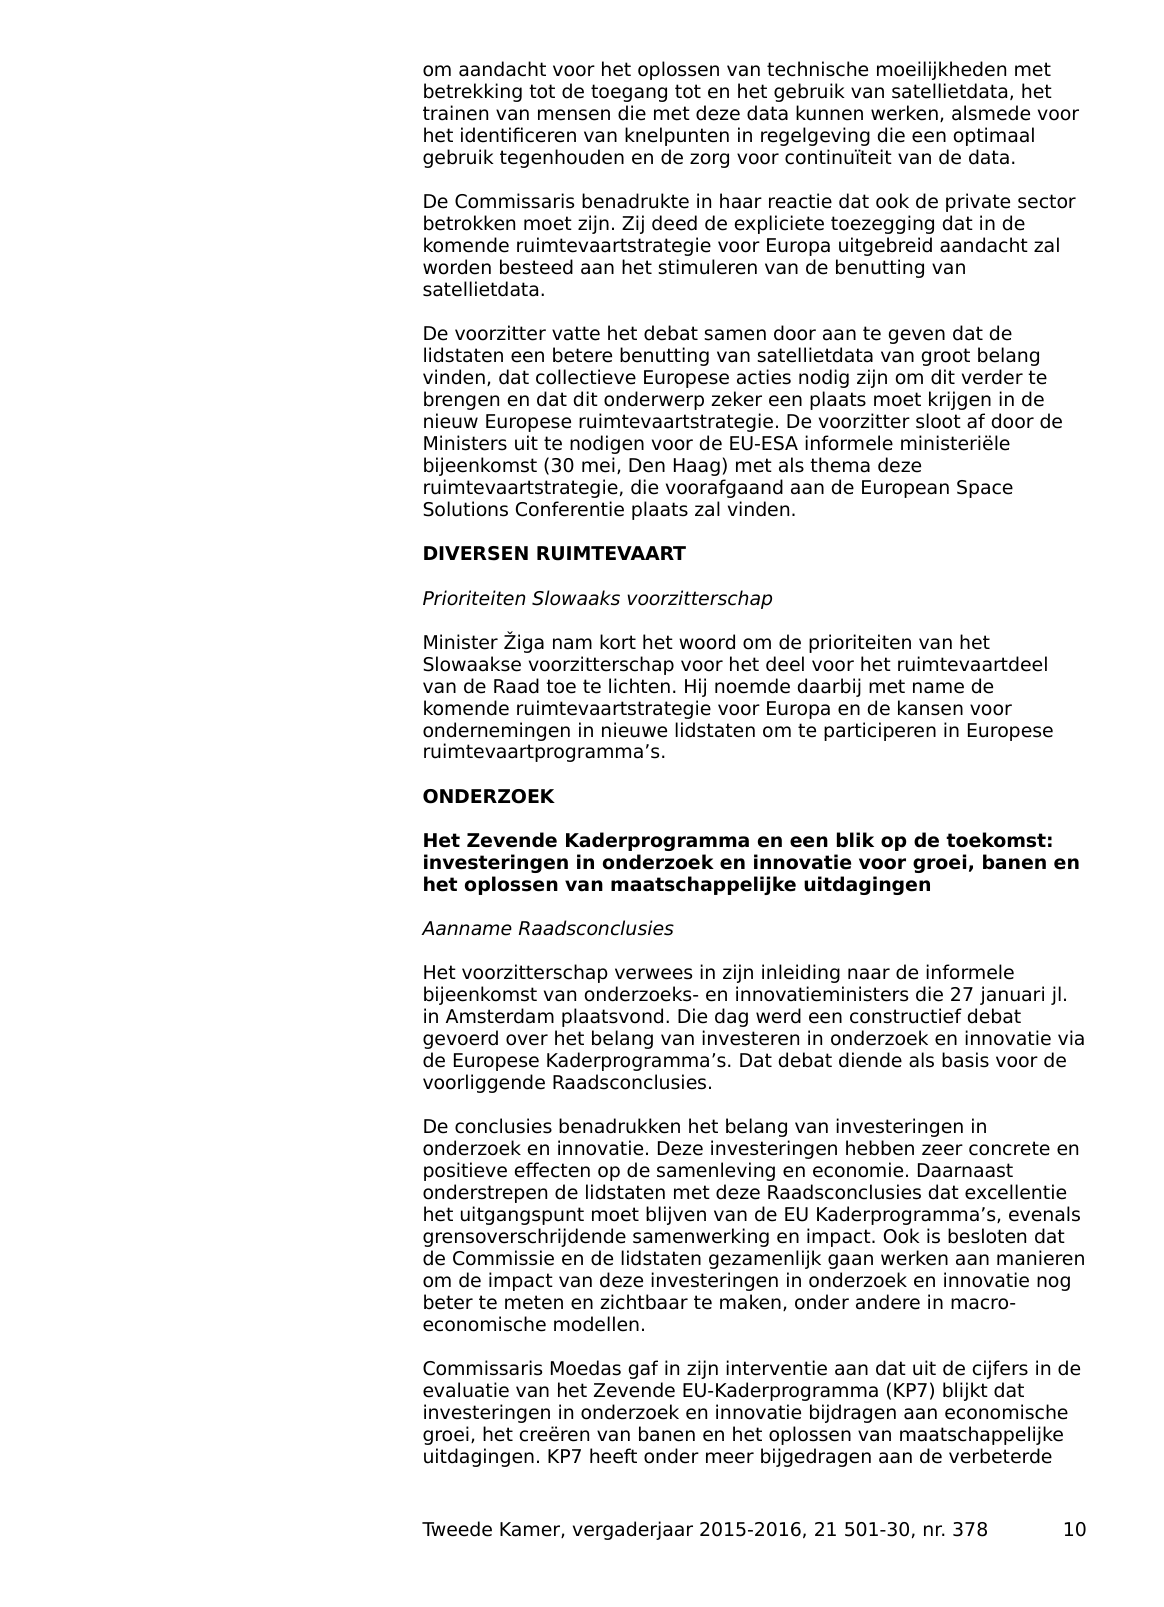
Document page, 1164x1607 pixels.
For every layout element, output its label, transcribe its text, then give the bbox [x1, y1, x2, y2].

text De Commissaris benadrukte in haar reactie dat ook de private sector betrokken moet zijn. Zij deed de expliciete toezegging dat in de komende ruimtevaartstrategie voor Europa uitgebreid aandacht zal worden besteed aan het stimuleren van de benutting van satellietdata. [422, 191, 1087, 301]
text Het voorzitterschap verwees in zijn inleiding naar de informele bijeenkomst van onderzoeks- en innovatieministers die 27 januari jl. in Amsterdam plaatsvond. Die dag werd een constructief debat gevoerd over het belang van investeren in onderzoek en innovatie via de Europese Kaderprogramma’s. Dat debat diende als basis voor de voorliggende Raadsconclusies. [422, 962, 1087, 1094]
subtitle Het Zevende Kaderprogramma en een blik op de toekomst: investeringen in onderzoek en innovatie voor groei, banen en het oplossen van maatschappelijke uitdagingen [422, 830, 1087, 896]
text Commissaris Moedas gaf in zijn interventie aan dat uit de cijfers in de evaluatie van het Zevende EU-Kaderprogramma (KP7) blijkt dat investeringen in onderzoek en innovatie bijdragen aan economische groei, het creëren van banen en het oplossen van maatschappelijke uitdagingen. KP7 heeft onder meer bijgedragen aan de verbeterde [422, 1358, 1087, 1468]
text Minister Žiga nam kort het woord om de prioriteiten van het Slowaakse voorzitterschap voor het deel voor het ruimtevaartdeel van de Raad toe te lichten. Hij noemde daarbij met name de komende ruimtevaartstrategie voor Europa en de kansen voor ondernemingen in nieuwe lidstaten om te participeren in Europese ruimtevaartprogramma’s. [422, 632, 1087, 763]
text om aandacht voor het oplossen van technische moeilijkheden met betrekking tot de toegang tot en het gebruik van satellietdata, het trainen van mensen die met deze data kunnen werken, alsmede voor het identificeren van knelpunten in regelgeving die een optimaal gebruik tegenhouden en de zorg voor continuïteit van de data. [422, 59, 1087, 169]
subtitle DIVERSEN RUIMTEVAART [422, 543, 1087, 565]
subtitle Prioriteiten Slowaaks voorzitterschap [422, 587, 1087, 609]
text Aanname Raadsconclusies [422, 918, 1087, 940]
text De voorzitter vatte het debat samen door aan te geven dat de lidstaten een betere benutting van satellietdata van groot belang vinden, dat collectieve Europese acties nodig zijn om dit verder te brengen en dat dit onderwerp zeker een plaats moet krijgen in de nieuw Europese ruimtevaartstrategie. De voorzitter sloot af door de Ministers uit te nodigen voor de EU-ESA informele ministeriële bijeenkomst (30 mei, Den Haag) met als thema deze ruimtevaartstrategie, die voorafgaand aan de European Space Solutions Conferentie plaats zal vinden. [422, 323, 1087, 521]
subtitle ONDERZOEK [422, 786, 1087, 808]
text De conclusies benadrukken het belang van investeringen in onderzoek en innovatie. Deze investeringen hebben zeer concrete en positieve effecten op de samenleving en economie. Daarnaast onderstrepen de lidstaten met deze Raadsconclusies dat excellentie het uitgangspunt moet blijven van de EU Kaderprogramma’s, evenals grensoverschrijdende samenwerking en impact. Ook is besloten dat de Commissie en de lidstaten gezamenlijk gaan werken aan manieren om de impact van deze investeringen in onderzoek en innovatie nog beter te meten en zichtbaar te maken, onder andere in macro-economische modellen. [422, 1116, 1087, 1336]
